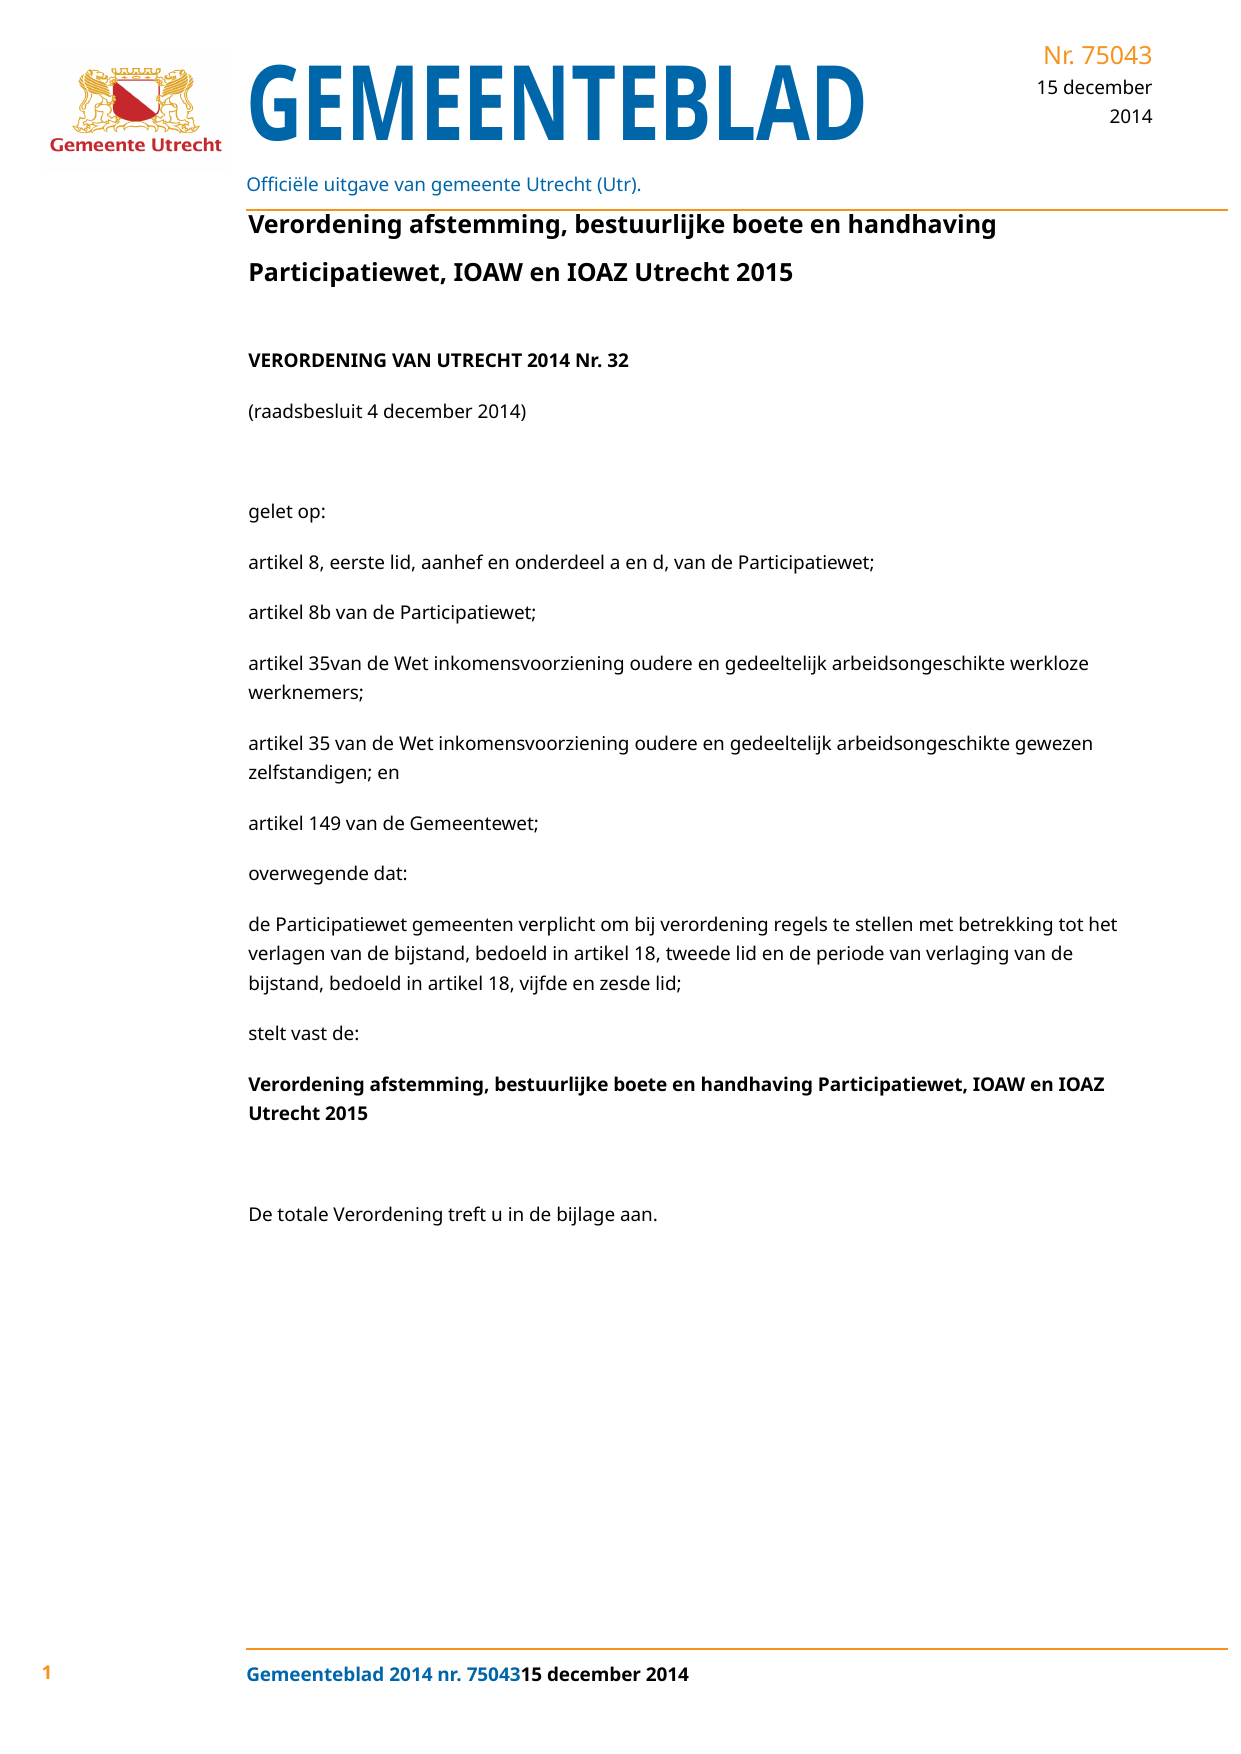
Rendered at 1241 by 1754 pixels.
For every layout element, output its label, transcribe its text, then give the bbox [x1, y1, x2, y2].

text De totale Verordening treft u in de bijlage aan. [248, 1201, 1152, 1227]
text gelet op: [248, 499, 1152, 524]
text artikel 8, eerste lid, aanhef en onderdeel a en d, van de Participatiewet; [248, 549, 1152, 575]
text Verordening afstemming, bestuurlijke boete en handhaving Participatiewet, IOAW en IOAZ Utrecht 2015 [248, 1071, 1152, 1126]
text artikel 149 van de Gemeentewet; [248, 810, 1152, 836]
text stelt vast de: [248, 1020, 1152, 1046]
text artikel 8b van de Participatiewet; [248, 599, 1152, 625]
text Verordening afstemming, bestuurlijke boete en handhaving Participatiewet, IOAW en IOAZ Utrecht 2015 [248, 211, 1152, 288]
text (raadsbesluit 4 december 2014) [248, 398, 1152, 424]
text artikel 35 van de Wet inkomensvoorziening oudere en gedeeltelijk arbeidsongeschikte gewezen zelfstandigen; en [248, 730, 1152, 785]
text VERORDENING VAN UTRECHT 2014 Nr. 32 [248, 347, 1152, 373]
picture [41, 47, 231, 172]
text de Participatiewet gemeenten verplicht om bij verordening regels te stellen met betrekking tot het verlagen van de bijstand, bedoeld in artikel 18, tweede lid en de periode van verlaging van de bijstand, bedoeld in artikel 18, vijfde en zesde lid; [248, 911, 1152, 996]
text overwegende dat: [248, 860, 1152, 886]
text artikel 35van de Wet inkomensvoorziening oudere en gedeeltelijk arbeidsongeschikte werkloze werknemers; [248, 650, 1152, 705]
